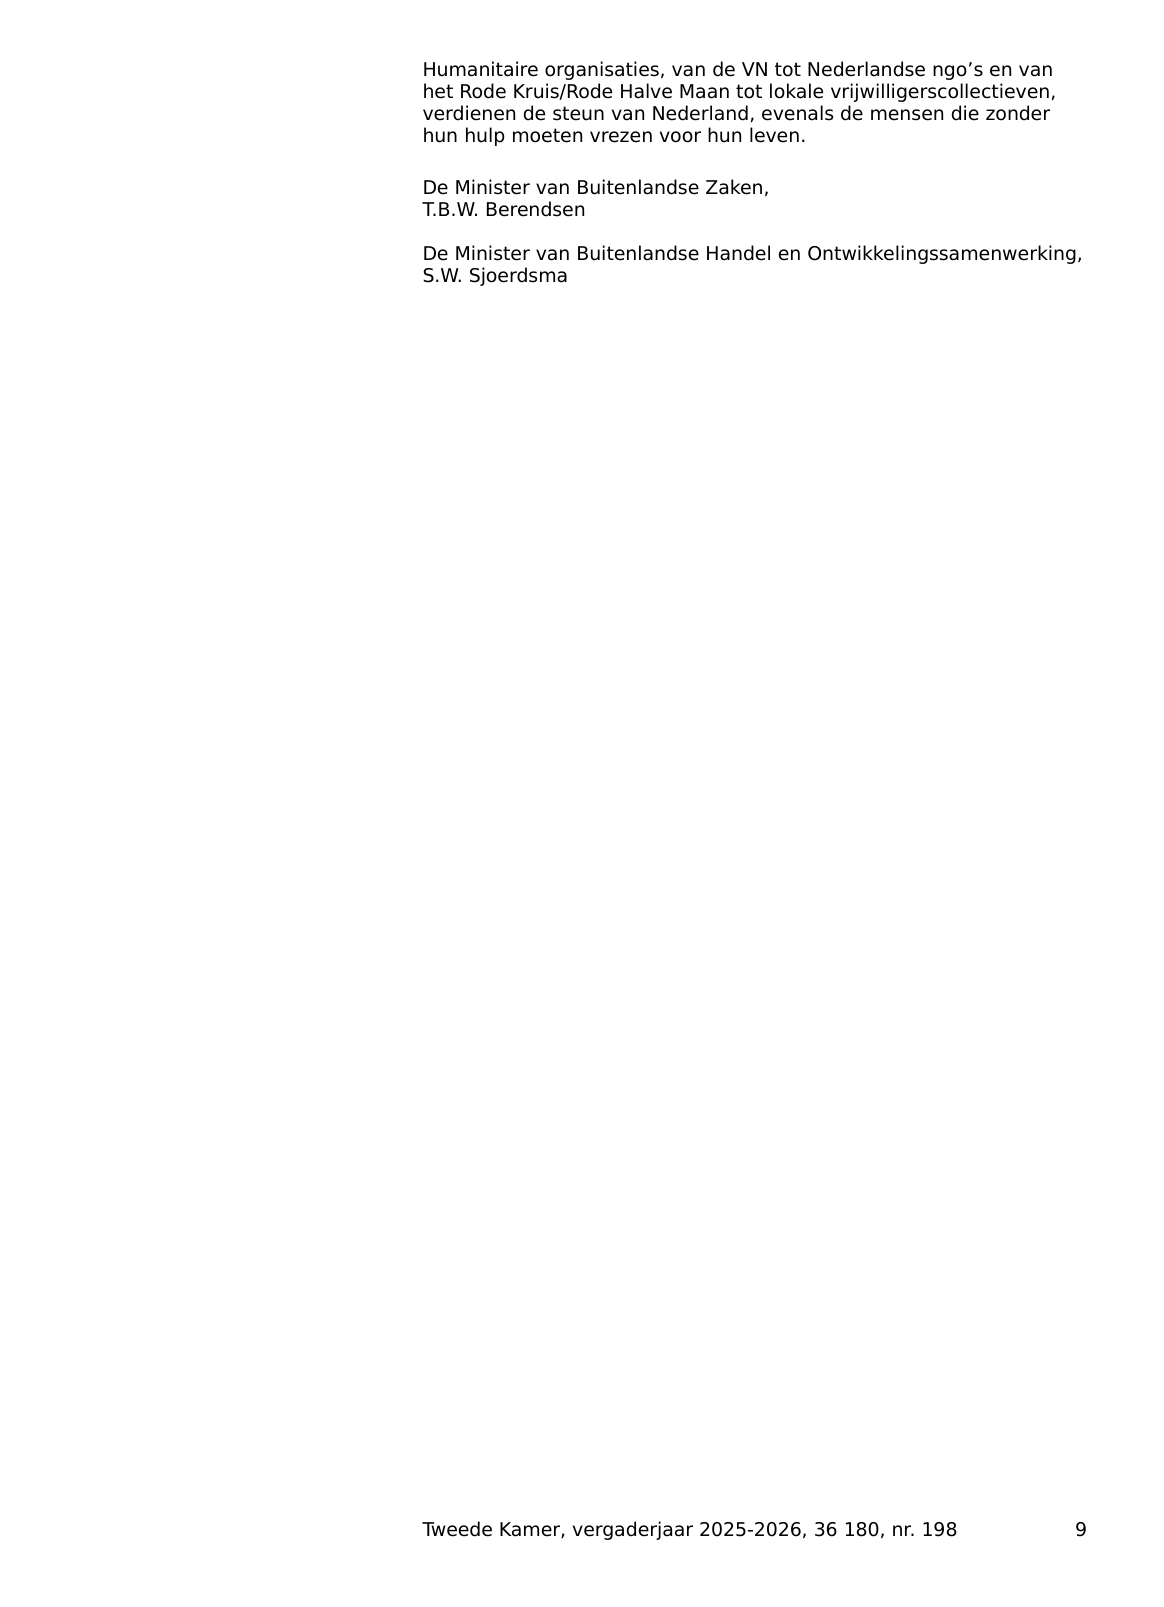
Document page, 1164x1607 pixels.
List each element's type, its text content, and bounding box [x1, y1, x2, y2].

text De Minister van Buitenlandse Handel en Ontwikkelingssamenwerking, S.W. Sjoerdsma [422, 243, 1087, 287]
text De Minister van Buitenlandse Zaken, T.B.W. Berendsen [422, 177, 1087, 221]
text Humanitaire organisaties, van de VN tot Nederlandse ngo’s en van het Rode Kruis/Rode Halve Maan tot lokale vrijwilligerscollectieven, verdienen de steun van Nederland, evenals de mensen die zonder hun hulp moeten vrezen voor hun leven. [422, 59, 1087, 147]
